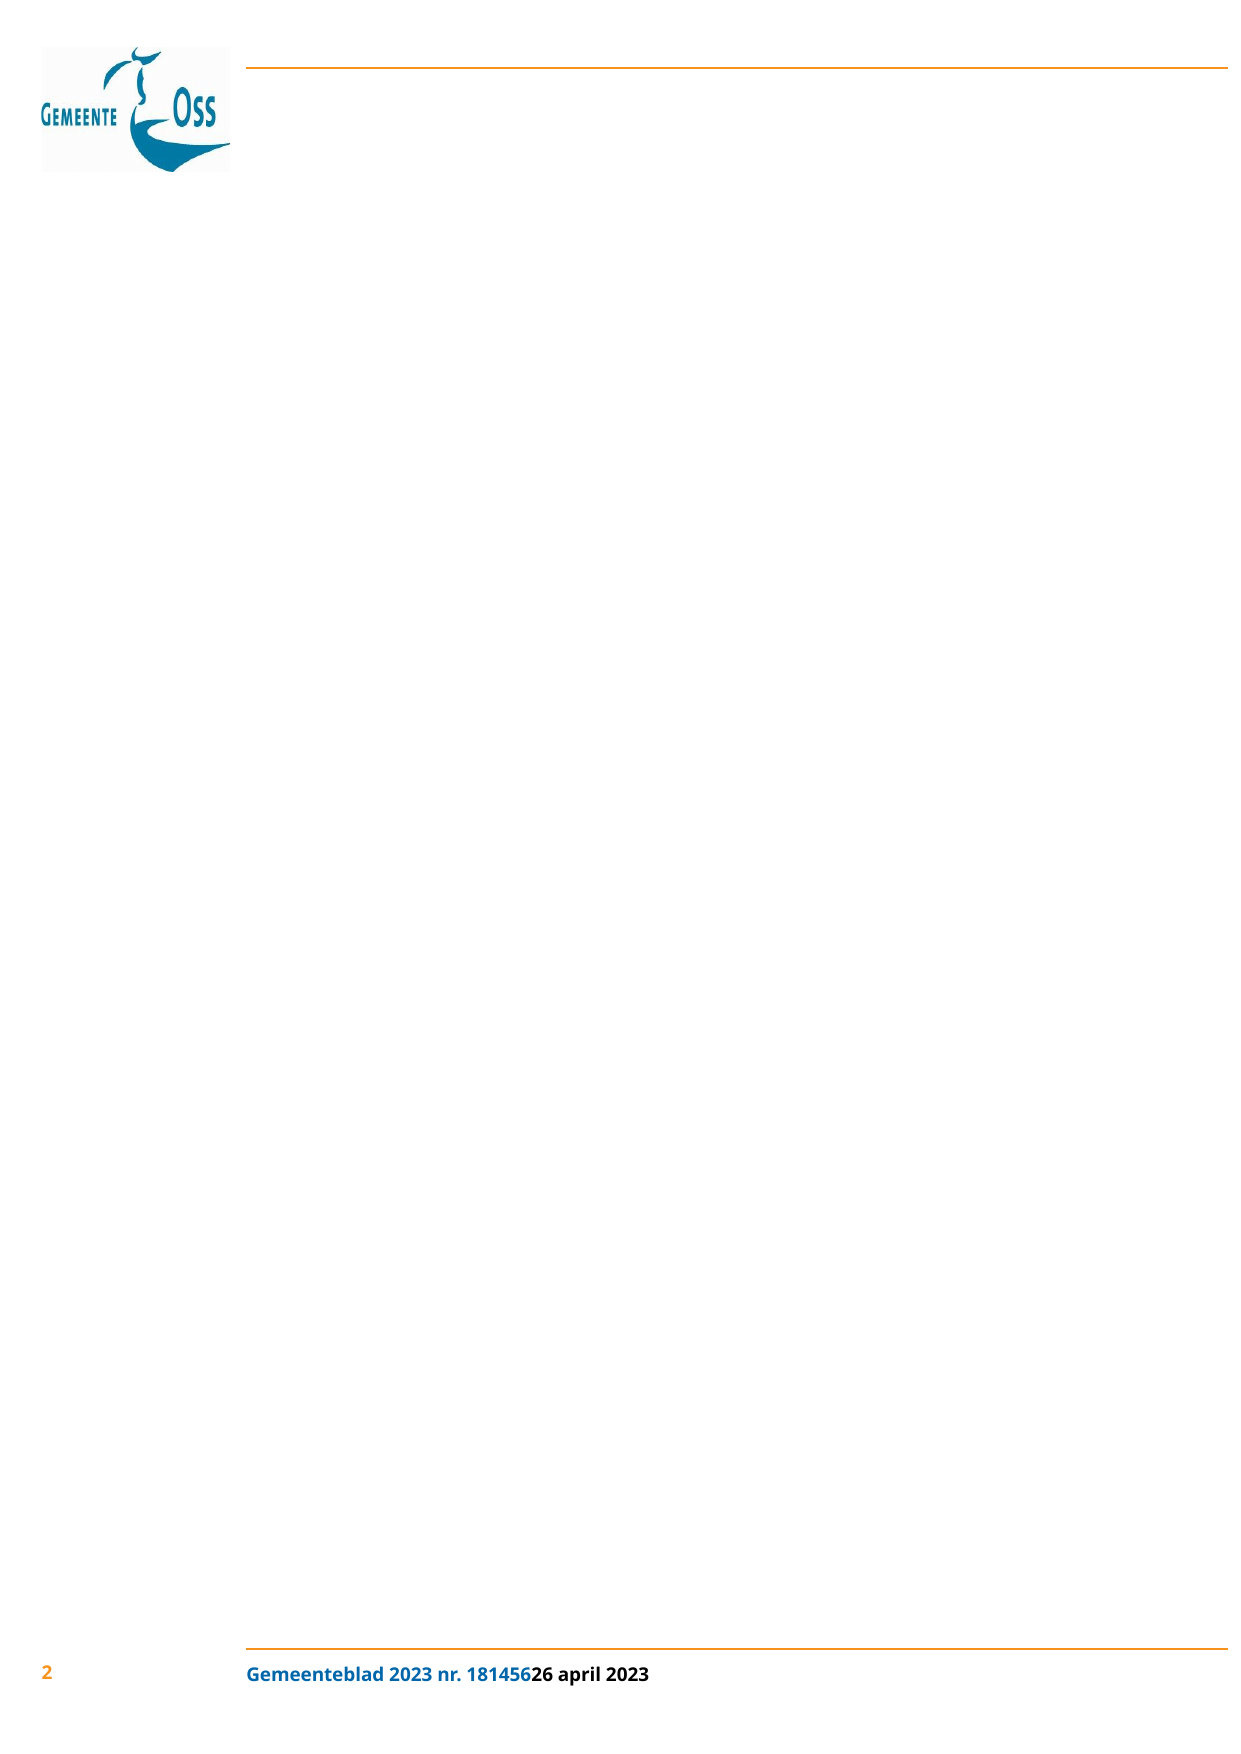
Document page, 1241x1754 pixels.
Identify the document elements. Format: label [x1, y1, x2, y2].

picture [41, 47, 231, 172]
